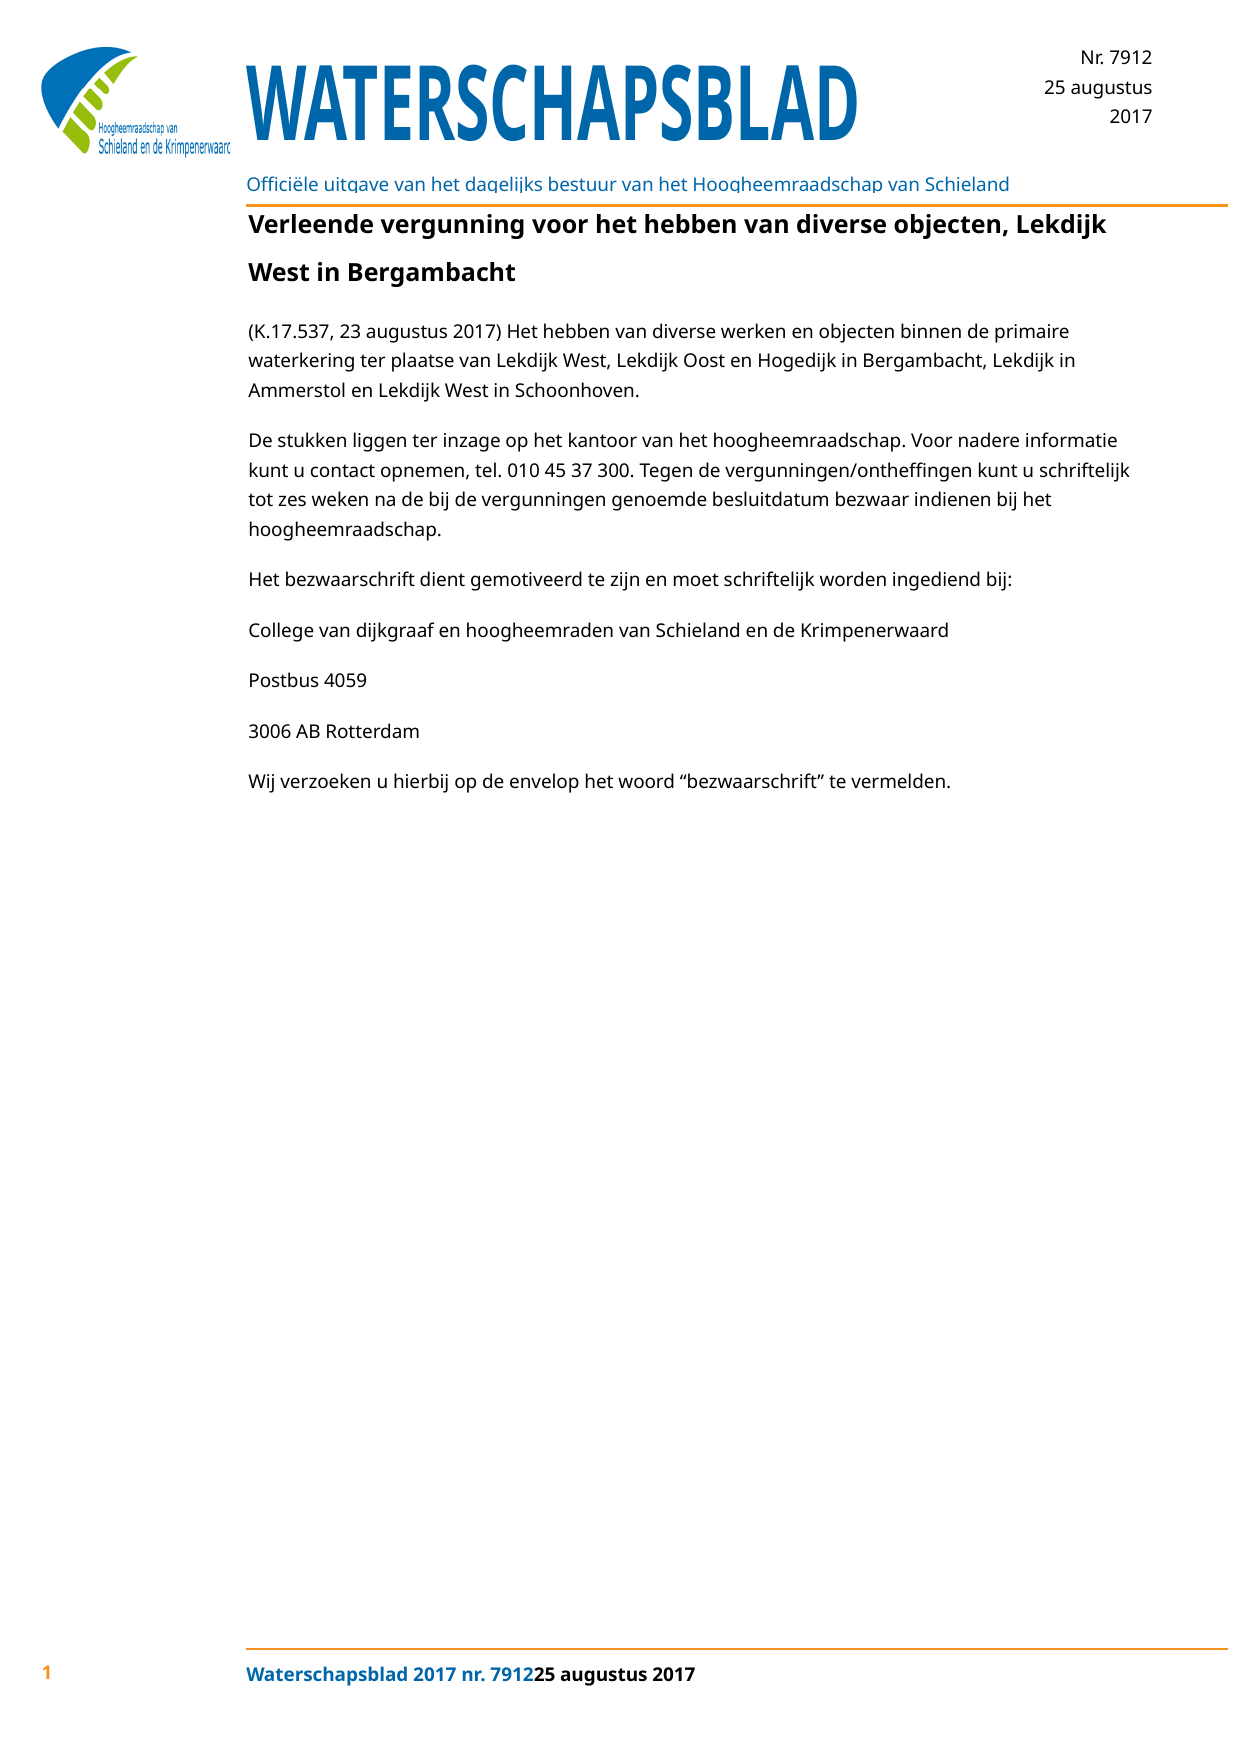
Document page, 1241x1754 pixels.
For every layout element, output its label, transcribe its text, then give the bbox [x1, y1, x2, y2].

text Het bezwaarschrift dient gemotiveerd te zijn en moet schriftelijk worden ingediend bij: [248, 567, 1152, 592]
text College van dijkgraaf en hoogheemraden van Schieland en de Krimpenerwaard [248, 617, 1152, 643]
text Wij verzoeken u hierbij op de envelop het woord “bezwaarschrift” te vermelden. [248, 768, 1152, 794]
text (K.17.537, 23 augustus 2017) Het hebben van diverse werken en objecten binnen de primaire waterkering ter plaatse van Lekdijk West, Lekdijk Oost en Hogedijk in Bergambacht, Lekdijk in Ammerstol en Lekdijk West in Schoonhoven. [248, 318, 1152, 403]
text Verleende vergunning voor het hebben van diverse objecten, Lekdijk West in Bergambacht [248, 207, 1152, 288]
text 3006 AB Rotterdam [248, 718, 1152, 744]
picture [41, 47, 231, 172]
text De stukken liggen ter inzage op het kantoor van het hoogheemraadschap. Voor nadere informatie kunt u contact opnemen, tel. 010 45 37 300. Tegen de vergunningen/ontheffingen kunt u schriftelijk tot zes weken na de bij de vergunningen genoemde besluitdatum bezwaar indienen bij het hoogheemraadschap. [248, 427, 1152, 542]
text Postbus 4059 [248, 667, 1152, 693]
